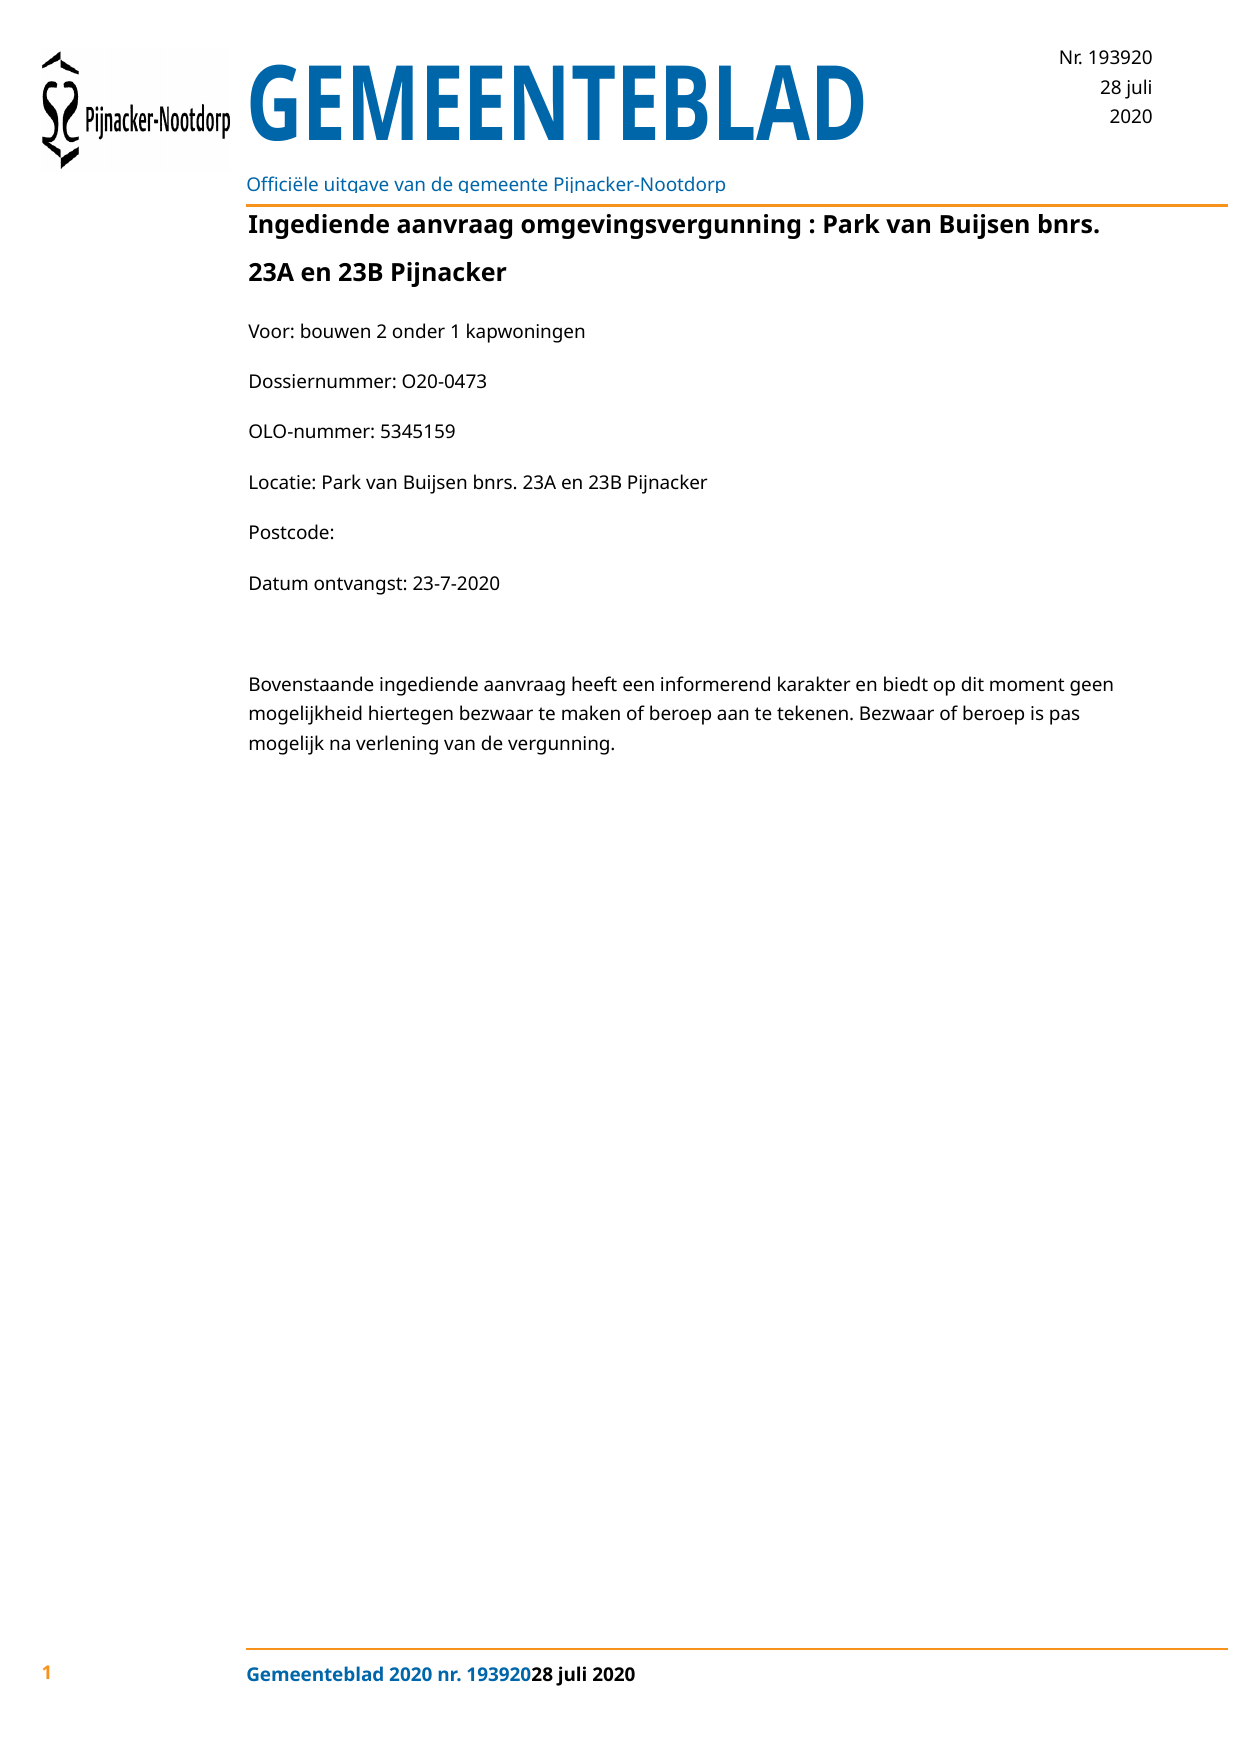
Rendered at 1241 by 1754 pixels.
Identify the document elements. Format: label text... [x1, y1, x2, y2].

text Postcode: [248, 519, 1152, 545]
text Datum ontvangst: 23-7-2020 [248, 570, 1152, 596]
text Bovenstaande ingediende aanvraag heeft een informerend karakter en biedt op dit moment geen mogelijkheid hiertegen bezwaar te maken of beroep aan te tekenen. Bezwaar of beroep is pas mogelijk na verlening van de vergunning. [248, 671, 1152, 756]
picture [41, 47, 231, 172]
text Locatie: Park van Buijsen bnrs. 23A en 23B Pijnacker [248, 469, 1152, 495]
text Dossiernummer: O20-0473 [248, 368, 1152, 394]
text Ingediende aanvraag omgevingsvergunning : Park van Buijsen bnrs. 23A en 23B Pijnacker [248, 207, 1152, 288]
text Voor: bouwen 2 onder 1 kapwoningen [248, 318, 1152, 344]
text OLO-nummer: 5345159 [248, 419, 1152, 444]
